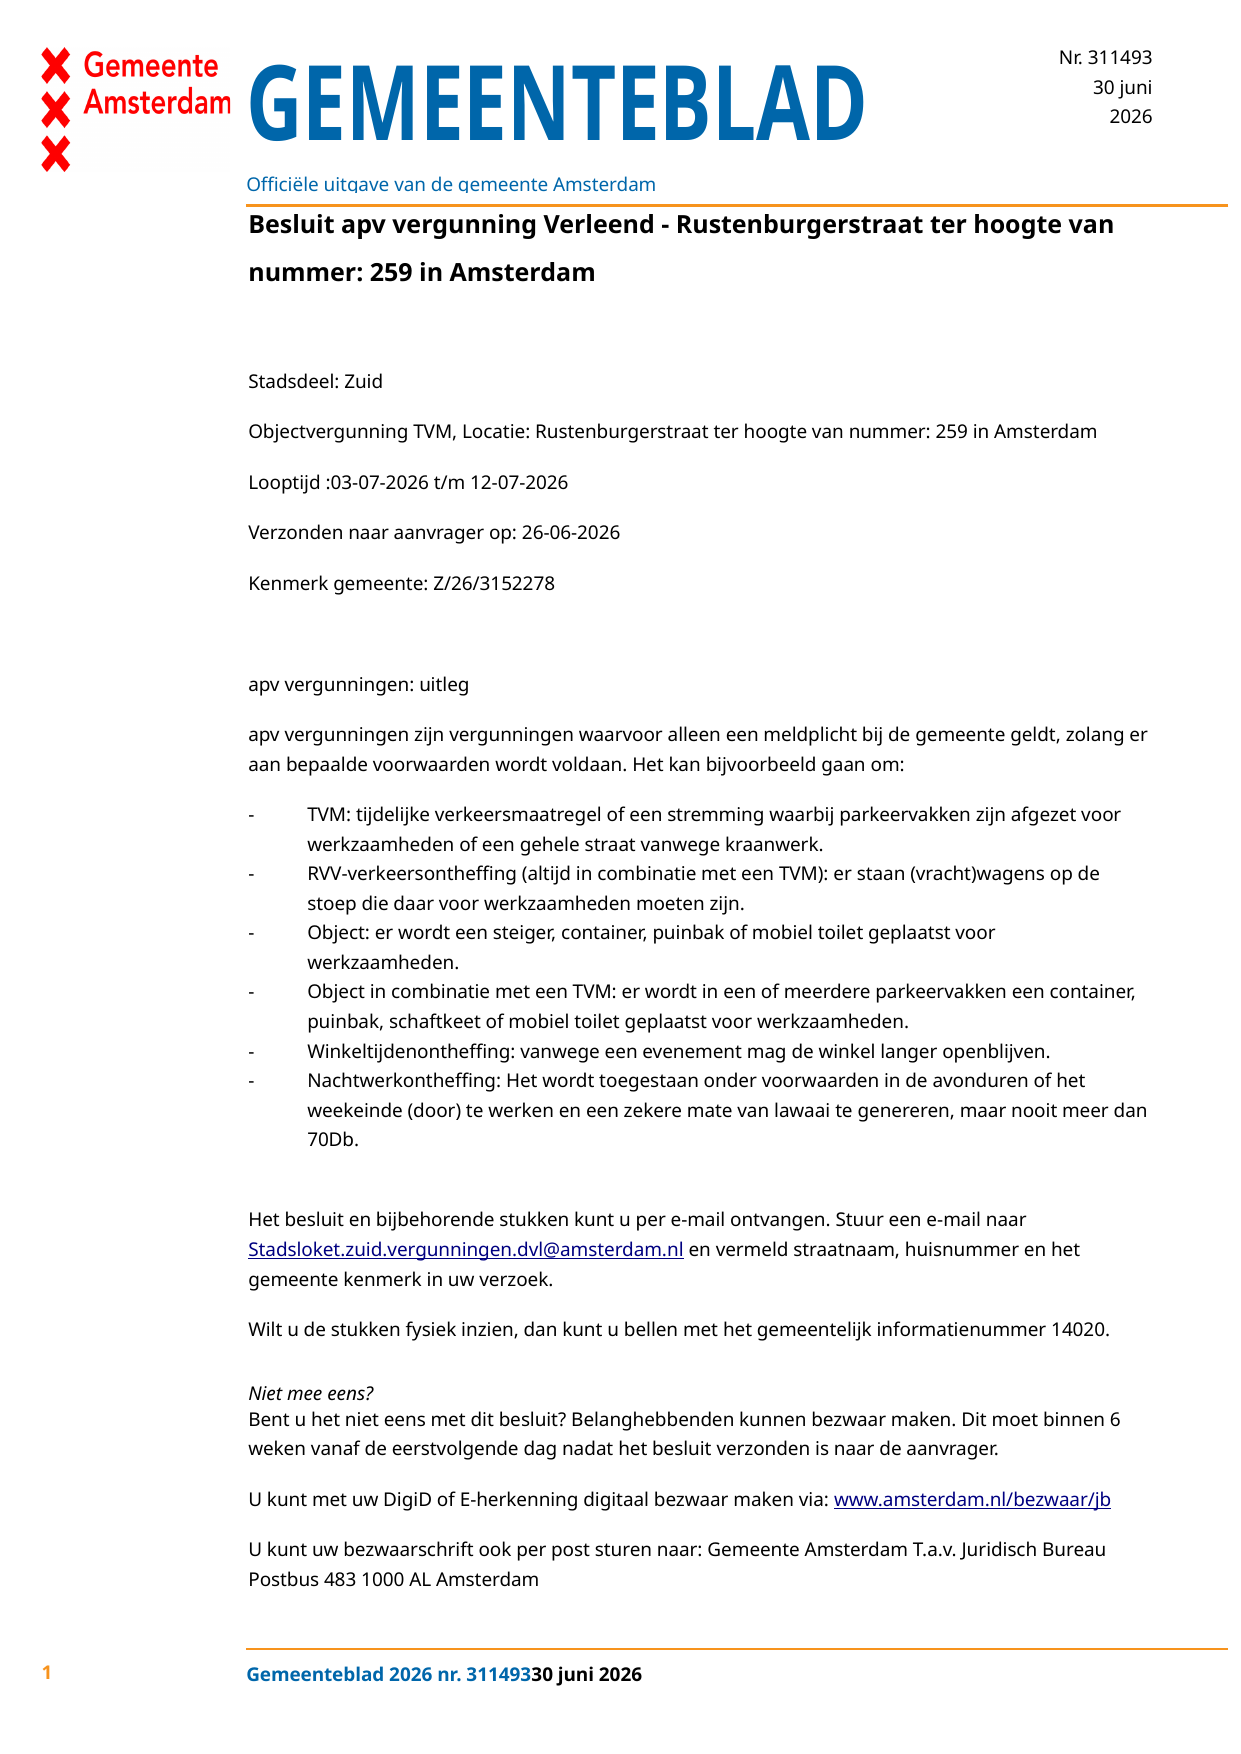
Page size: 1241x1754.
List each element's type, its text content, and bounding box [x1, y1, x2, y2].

picture [41, 47, 231, 172]
text U kunt uw bezwaarschrift ook per post sturen naar: Gemeente Amsterdam T.a.v. Juridisch Bureau Postbus 483 1000 AL Amsterdam [248, 1536, 1152, 1592]
text Niet mee eens? [248, 1380, 1152, 1406]
list Object: er wordt een steiger, container, puinbak of mobiel toilet geplaatst voor werkzaamheden. [248, 919, 1152, 975]
list RVV-verkeersontheffing (altijd in combinatie met een TVM): er staan (vracht)wagens op de stoep die daar voor werkzaamheden moeten zijn. [248, 860, 1152, 916]
list Nachtwerkontheffing: Het wordt toegestaan onder voorwaarden in de avonduren of het weekeinde (door) te werken en een zekere mate van lawaai te genereren, maar nooit meer dan 70Db. [248, 1067, 1152, 1152]
text Kenmerk gemeente: Z/26/3152278 [248, 570, 1152, 596]
text Looptijd :03-07-2026 t/m 12-07-2026 [248, 469, 1152, 495]
text Het besluit en bijbehorende stukken kunt u per e-mail ontvangen. Stuur een e-mail naar Stadsloket.zuid.vergunningen.dvl@amsterdam.nl en vermeld straatnaam, huisnummer en het gemeente kenmerk in uw verzoek. [248, 1207, 1152, 1292]
text apv vergunningen zijn vergunningen waarvoor alleen een meldplicht bij de gemeente geldt, zolang er aan bepaalde voorwaarden wordt voldaan. Het kan bijvoorbeeld gaan om: [248, 721, 1152, 777]
text Objectvergunning TVM, Locatie: Rustenburgerstraat ter hoogte van nummer: 259 in Amsterdam [248, 419, 1152, 444]
text Verzonden naar aanvrager op: 26-06-2026 [248, 519, 1152, 545]
text Stadsdeel: Zuid [248, 368, 1152, 394]
list Object in combinatie met een TVM: er wordt in een of meerdere parkeervakken een container, puinbak, schaftkeet of mobiel toilet geplaatst voor werkzaamheden. [248, 979, 1152, 1034]
text U kunt met uw DigiD of E-herkenning digitaal bezwaar maken via: www.amsterdam.nl/bezwaar/jb [248, 1486, 1152, 1512]
text Bent u het niet eens met dit besluit? Belanghebbenden kunnen bezwaar maken. Dit moet binnen 6 weken vanaf de eerstvolgende dag nadat het besluit verzonden is naar de aanvrager. [248, 1406, 1152, 1461]
list TVM: tijdelijke verkeersmaatregel of een stremming waarbij parkeervakken zijn afgezet voor werkzaamheden of een gehele straat vanwege kraanwerk. [248, 801, 1152, 857]
text Besluit apv vergunning Verleend - Rustenburgerstraat ter hoogte van nummer: 259 in Amsterdam [248, 207, 1152, 288]
text Wilt u de stukken fysiek inzien, dan kunt u bellen met het gemeentelijk informatienummer 14020. [248, 1316, 1152, 1342]
list Winkeltijdenontheffing: vanwege een evenement mag de winkel langer openblijven. [248, 1038, 1152, 1064]
text apv vergunningen: uitleg [248, 671, 1152, 697]
